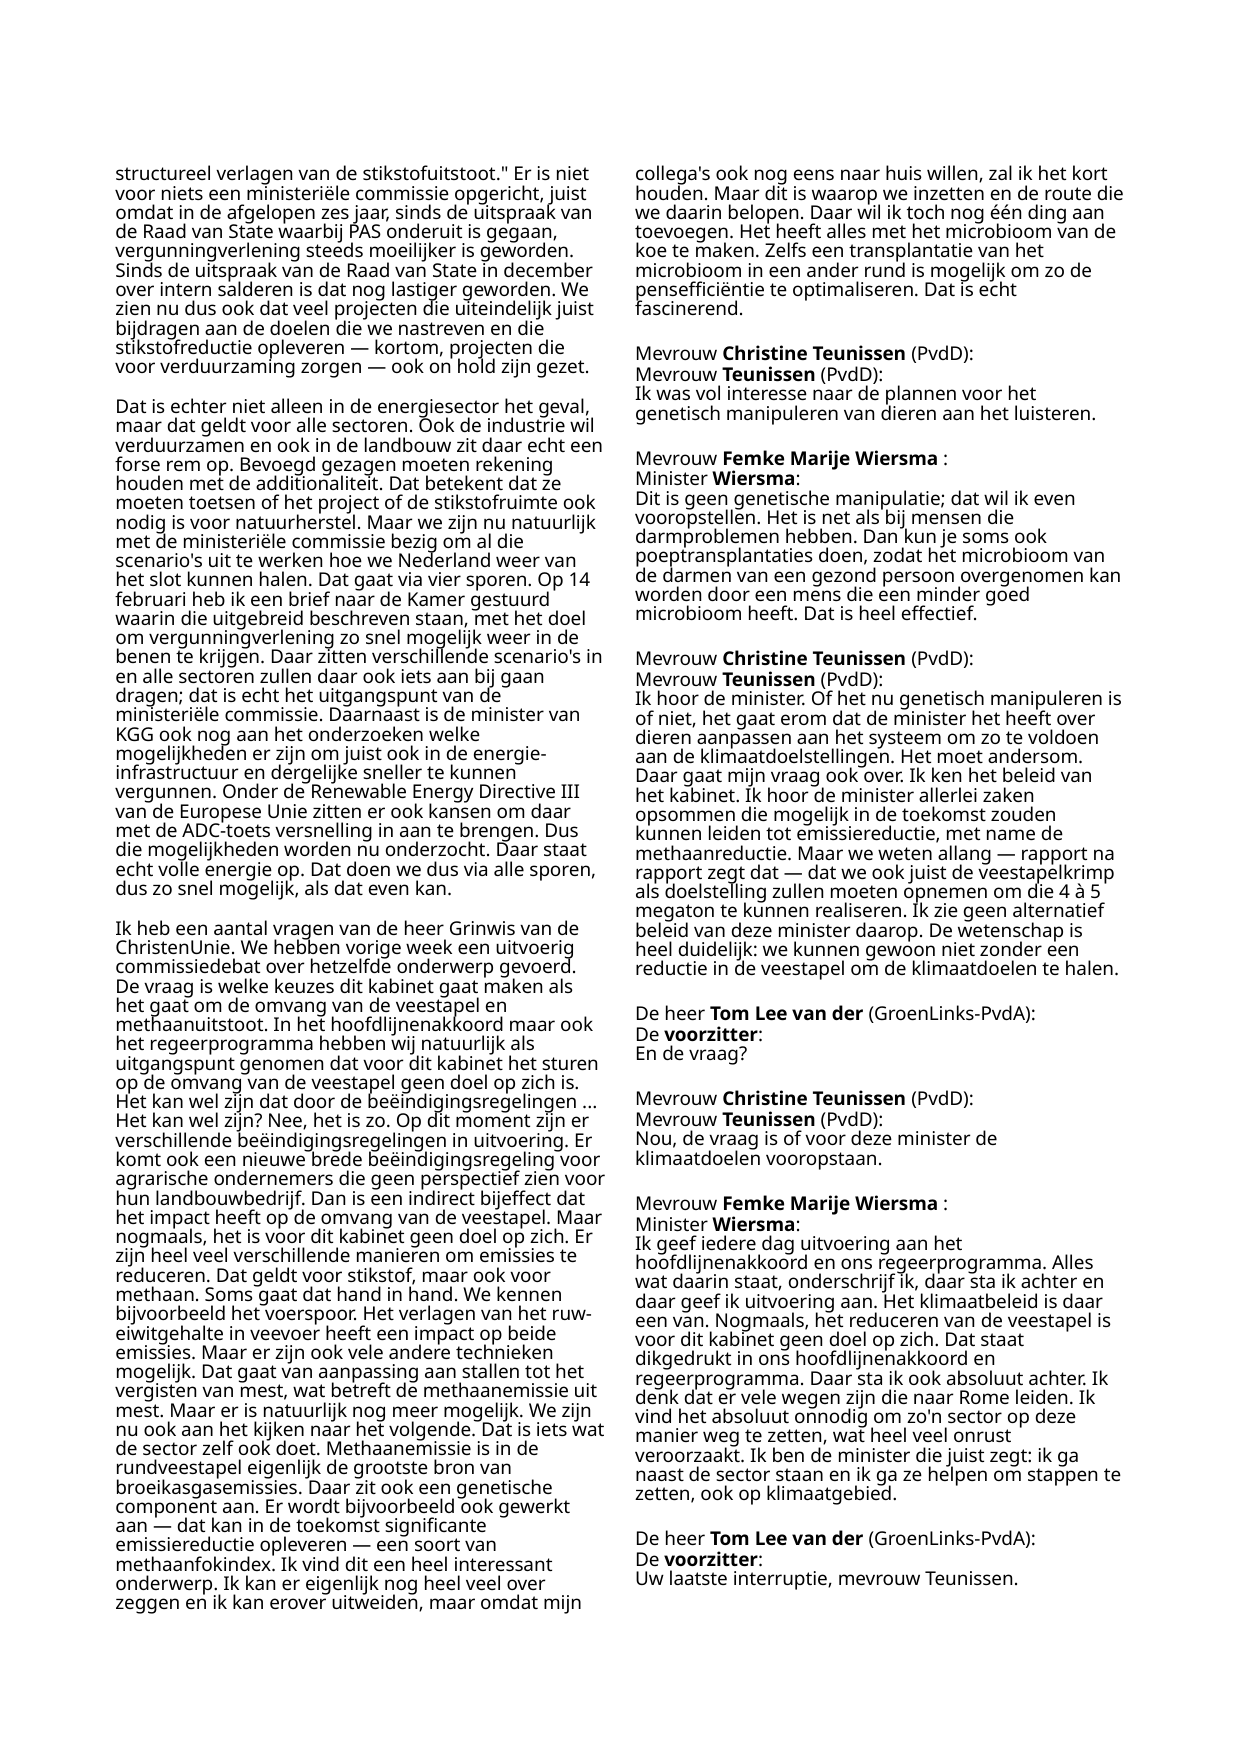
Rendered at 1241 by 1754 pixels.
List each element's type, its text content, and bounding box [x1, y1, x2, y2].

text Mevrouw Femke Marije Wiersma : [635, 445, 1125, 470]
text collega's ook nog eens naar huis willen, zal ik het kort houden. Maar dit is waarop we inzetten en de route die we daarin belopen. Daar wil ik toch nog één ding aan toevoegen. Het heeft alles met het microbioom van de koe te maken. Zelfs een transplantatie van het microbioom in een ander rund is mogelijk om zo de pensefficiëntie te optimaliseren. Dat is echt fascinerend. [635, 165, 1125, 319]
text Mevrouw Teunissen (PvdD): [635, 671, 1125, 690]
text Nou, de vraag is of voor deze minister de klimaatdoelen vooropstaan. [635, 1130, 1125, 1169]
text Ik was vol interesse naar de plannen voor het genetisch manipuleren van dieren aan het luisteren. [635, 385, 1125, 424]
text Mevrouw Christine Teunissen (PvdD): [635, 645, 1125, 671]
text structureel verlagen van de stikstofuitstoot." Er is niet voor niets een ministeriële commissie opgericht, juist omdat in de afgelopen zes jaar, sinds de uitspraak van de Raad van State waarbij PAS onderuit is gegaan, vergunningverlening steeds moeilijker is geworden. Sinds de uitspraak van de Raad van State in december over intern salderen is dat nog lastiger geworden. We zien nu dus ook dat veel projecten die uiteindelijk juist bijdragen aan de doelen die we nastreven en die stikstofreductie opleveren — kortom, projecten die voor verduurzaming zorgen — ook on hold zijn gezet. [115, 165, 605, 377]
text Ik heb een aantal vragen van de heer Grinwis van de ChristenUnie. We hebben vorige week een uitvoerig commissiedebat over hetzelfde onderwerp gevoerd. De vraag is welke keuzes dit kabinet gaat maken als het gaat om de omvang van de veestapel en methaanuitstoot. In het hoofdlijnenakkoord maar ook het regeerprogramma hebben wij natuurlijk als uitgangspunt genomen dat voor dit kabinet het sturen op de omvang van de veestapel geen doel op zich is. Het kan wel zijn dat door de beëindigingsregelingen ... Het kan wel zijn? Nee, het is zo. Op dit moment zijn er verschillende beëindigingsregelingen in uitvoering. Er komt ook een nieuwe brede beëindigingsregeling voor agrarische ondernemers die geen perspectief zien voor hun landbouwbedrijf. Dan is een indirect bijeffect dat het impact heeft op de omvang van de veestapel. Maar nogmaals, het is voor dit kabinet geen doel op zich. Er zijn heel veel verschillende manieren om emissies te reduceren. Dat geldt voor stikstof, maar ook voor methaan. Soms gaat dat hand in hand. We kennen bijvoorbeeld het voerspoor. Het verlagen van het ruw-eiwitgehalte in veevoer heeft een impact op beide emissies. Maar er zijn ook vele andere technieken mogelijk. Dat gaat van aanpassing aan stallen tot het vergisten van mest, wat betreft de methaanemissie uit mest. Maar er is natuurlijk nog meer mogelijk. We zijn nu ook aan het kijken naar het volgende. Dat is iets wat de sector zelf ook doet. Methaanemissie is in de rundveestapel eigenlijk de grootste bron van broeikasgasemissies. Daar zit ook een genetische component aan. Er wordt bijvoorbeeld ook gewerkt aan — dat kan in de toekomst significante emissiereductie opleveren — een soort van methaanfokindex. Ik vind dit een heel interessant onderwerp. Ik kan er eigenlijk nog heel veel over zeggen en ik kan erover uitweiden, maar omdat mijn [115, 920, 605, 1613]
text Ik hoor de minister. Of het nu genetisch manipuleren is of niet, het gaat erom dat de minister het heeft over dieren aanpassen aan het systeem om zo te voldoen aan de klimaatdoelstellingen. Het moet andersom. Daar gaat mijn vraag ook over. Ik ken het beleid van het kabinet. Ik hoor de minister allerlei zaken opsommen die mogelijk in de toekomst zouden kunnen leiden tot emissiereductie, met name de methaanreductie. Maar we weten allang — rapport na rapport zegt dat — dat we ook juist de veestapelkrimp als doelstelling zullen moeten opnemen om die 4 à 5 megaton te kunnen realiseren. Ik zie geen alternatief beleid van deze minister daarop. De wetenschap is heel duidelijk: we kunnen gewoon niet zonder een reductie in de veestapel om de klimaatdoelen te halen. [635, 690, 1125, 979]
text Mevrouw Christine Teunissen (PvdD): [635, 340, 1125, 366]
text De heer Tom Lee van der (GroenLinks-PvdA): [635, 1000, 1125, 1026]
text De voorzitter: [635, 1551, 1125, 1570]
text Ik geef iedere dag uitvoering aan het hoofdlijnenakkoord en ons regeerprogramma. Alles wat daarin staat, onderschrijf ik, daar sta ik achter en daar geef ik uitvoering aan. Het klimaatbeleid is daar een van. Nogmaals, het reduceren van de veestapel is voor dit kabinet geen doel op zich. Dat staat dikgedrukt in ons hoofdlijnenakkoord en regeerprogramma. Daar sta ik ook absoluut achter. Ik denk dat er vele wegen zijn die naar Rome leiden. Ik vind het absoluut onnodig om zo'n sector op deze manier weg te zetten, wat heel veel onrust veroorzaakt. Ik ben de minister die juist zegt: ik ga naast de sector staan en ik ga ze helpen om stappen te zetten, ook op klimaatgebied. [635, 1235, 1125, 1504]
text Mevrouw Christine Teunissen (PvdD): [635, 1085, 1125, 1111]
text Dit is geen genetische manipulatie; dat wil ik even vooropstellen. Het is net als bij mensen die darmproblemen hebben. Dan kun je soms ook poeptransplantaties doen, zodat het microbioom van de darmen van een gezond persoon overgenomen kan worden door een mens die een minder goed microbioom heeft. Dat is heel effectief. [635, 490, 1125, 624]
text De heer Tom Lee van der (GroenLinks-PvdA): [635, 1525, 1125, 1551]
text Dat is echter niet alleen in de energiesector het geval, maar dat geldt voor alle sectoren. Ook de industrie wil verduurzamen en ook in de landbouw zit daar echt een forse rem op. Bevoegd gezagen moeten rekening houden met de additionaliteit. Dat betekent dat ze moeten toetsen of het project of de stikstofruimte ook nodig is voor natuurherstel. Maar we zijn nu natuurlijk met de ministeriële commissie bezig om al die scenario's uit te werken hoe we Nederland weer van het slot kunnen halen. Dat gaat via vier sporen. Op 14 februari heb ik een brief naar de Kamer gestuurd waarin die uitgebreid beschreven staan, met het doel om vergunningverlening zo snel mogelijk weer in de benen te krijgen. Daar zitten verschillende scenario's in en alle sectoren zullen daar ook iets aan bij gaan dragen; dat is echt het uitgangspunt van de ministeriële commissie. Daarnaast is de minister van KGG ook nog aan het onderzoeken welke mogelijkheden er zijn om juist ook in de energie-infrastructuur en dergelijke sneller te kunnen vergunnen. Onder de Renewable Energy Directive III van de Europese Unie zitten er ook kansen om daar met de ADC-toets versnelling in aan te brengen. Dus die mogelijkheden worden nu onderzocht. Daar staat echt volle energie op. Dat doen we dus via alle sporen, dus zo snel mogelijk, als dat even kan. [115, 398, 605, 899]
text Mevrouw Teunissen (PvdD): [635, 1111, 1125, 1130]
text Mevrouw Femke Marije Wiersma : [635, 1190, 1125, 1216]
text Minister Wiersma: [635, 1216, 1125, 1235]
text Mevrouw Teunissen (PvdD): [635, 366, 1125, 385]
text Uw laatste interruptie, mevrouw Teunissen. [635, 1570, 1125, 1590]
text Minister Wiersma: [635, 470, 1125, 490]
text De voorzitter: [635, 1026, 1125, 1045]
text En de vraag? [635, 1045, 1125, 1064]
